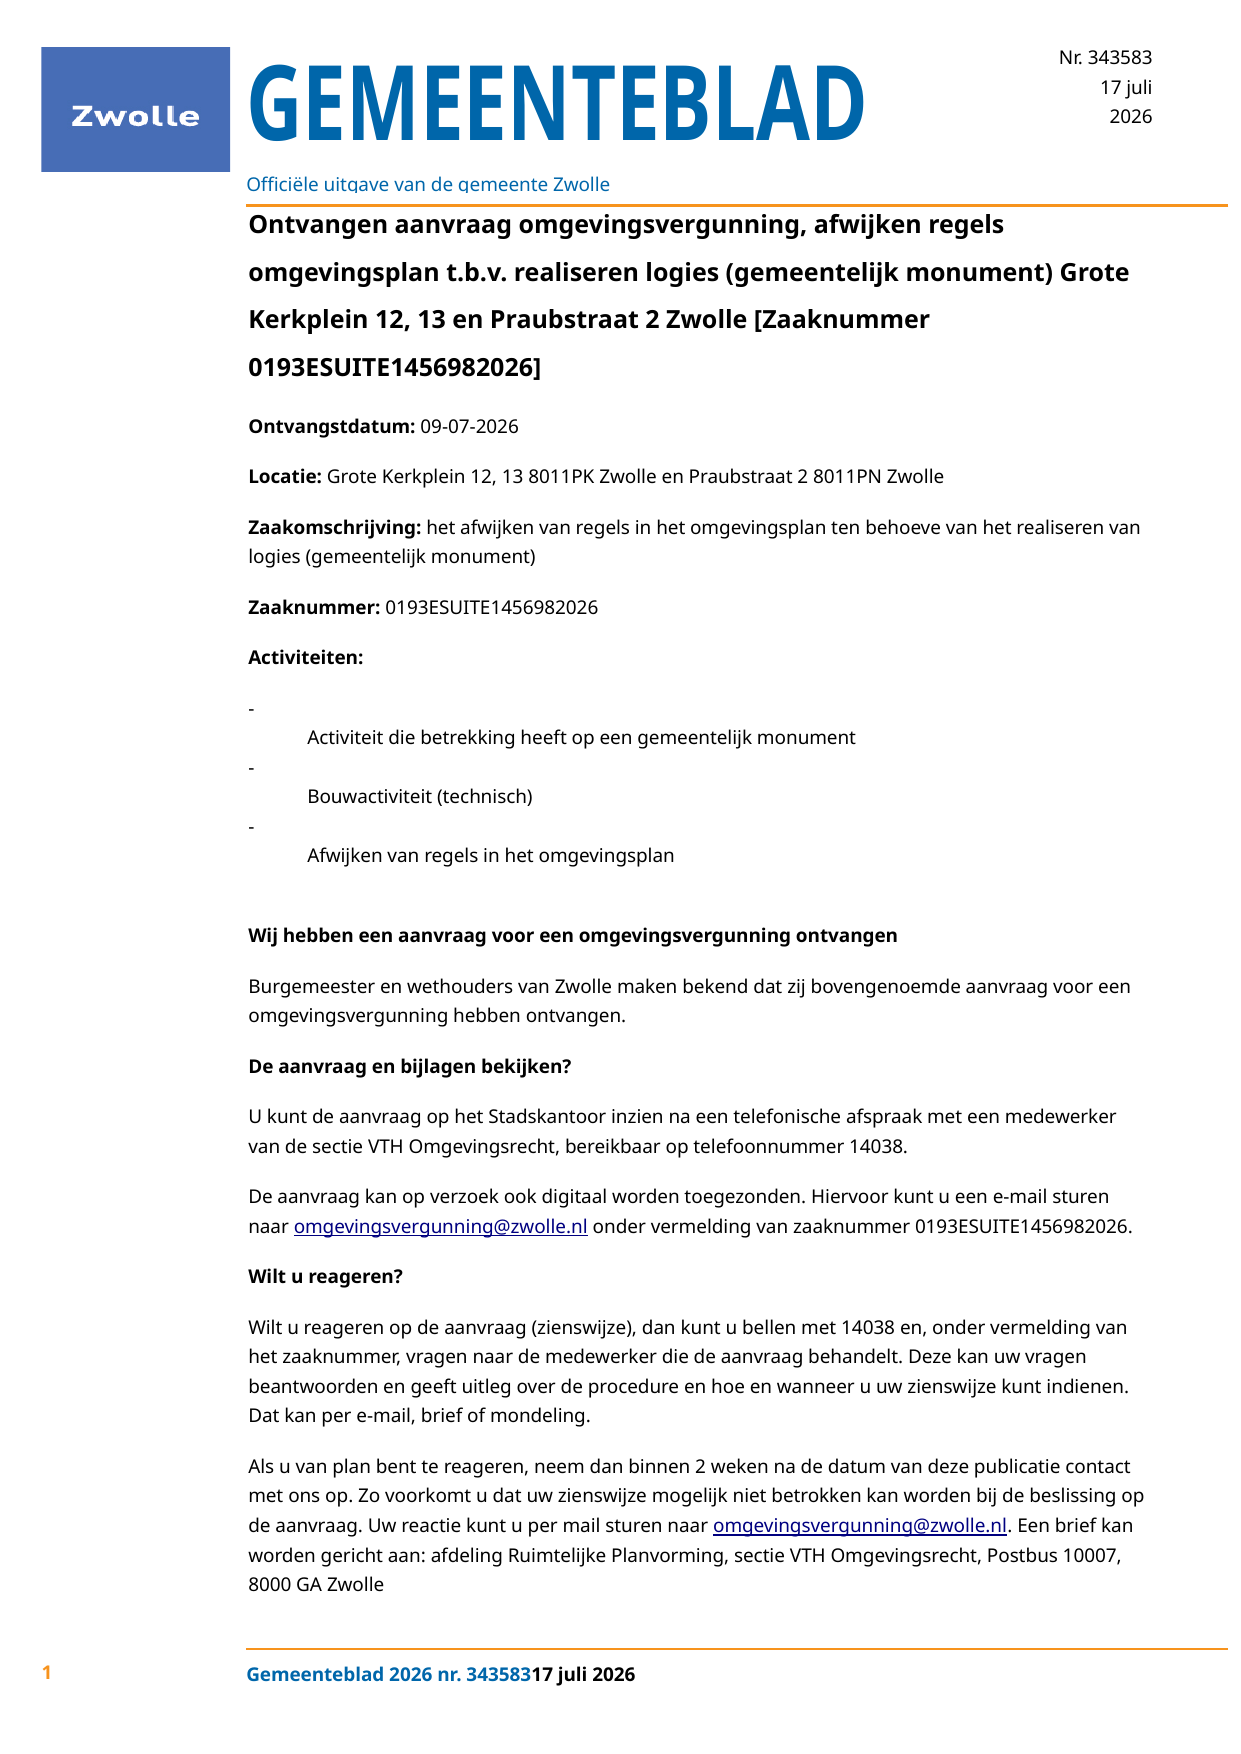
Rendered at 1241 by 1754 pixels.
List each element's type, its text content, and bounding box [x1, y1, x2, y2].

text Ontvangstdatum: 09-07-2026 [248, 413, 1152, 439]
text Als u van plan bent te reageren, neem dan binnen 2 weken na de datum van deze publicatie contact met ons op. Zo voorkomt u dat uw zienswijze mogelijk niet betrokken kan worden bij de beslissing op de aanvraag. Uw reactie kunt u per mail sturen naar omgevingsvergunning@zwolle.nl. Een brief kan worden gericht aan: afdeling Ruimtelijke Planvorming, sectie VTH Omgevingsrecht, Postbus 10007, 8000 GA Zwolle [248, 1453, 1152, 1597]
text Wij hebben een aanvraag voor een omgevingsvergunning ontvangen [248, 923, 1152, 948]
text Zaakomschrijving: het afwijken van regels in het omgevingsplan ten behoeve van het realiseren van logies (gemeentelijk monument) [248, 514, 1152, 569]
list Activiteit die betrekking heeft op een gemeentelijk monument [248, 724, 1152, 750]
picture [41, 47, 231, 172]
list Bouwactiviteit (technisch) [248, 783, 1152, 809]
text De aanvraag kan op verzoek ook digitaal worden toegezonden. Hiervoor kunt u een e-mail sturen naar omgevingsvergunning@zwolle.nl onder vermelding van zaaknummer 0193ESUITE1456982026. [248, 1183, 1152, 1239]
text Wilt u reageren op de aanvraag (zienswijze), dan kunt u bellen met 14038 en, onder vermelding van het zaaknummer, vragen naar de medewerker die de aanvraag behandelt. Deze kan uw vragen beantwoorden en geeft uitleg over de procedure en hoe en wanneer u uw zienswijze kunt indienen. Dat kan per e-mail, brief of mondeling. [248, 1314, 1152, 1428]
text Burgemeester en wethouders van Zwolle maken bekend dat zij bovengenoemde aanvraag voor een omgevingsvergunning hebben ontvangen. [248, 973, 1152, 1028]
text U kunt de aanvraag op het Stadskantoor inzien na een telefonische afspraak met een medewerker van de sectie VTH Omgevingsrecht, bereikbaar op telefoonnummer 14038. [248, 1103, 1152, 1159]
text Wilt u reageren? [248, 1263, 1152, 1289]
text Ontvangen aanvraag omgevingsvergunning, afwijken regels omgevingsplan t.b.v. realiseren logies (gemeentelijk monument) Grote Kerkplein 12, 13 en Praubstraat 2 Zwolle [Zaaknummer 0193ESUITE1456982026] [248, 207, 1152, 384]
list Afwijken van regels in het omgevingsplan [248, 843, 1152, 868]
text Locatie: Grote Kerkplein 12, 13 8011PK Zwolle en Praubstraat 2 8011PN Zwolle [248, 463, 1152, 489]
text Zaaknummer: 0193ESUITE1456982026 [248, 594, 1152, 620]
text De aanvraag en bijlagen bekijken? [248, 1053, 1152, 1079]
text Activiteiten: [248, 644, 1152, 670]
